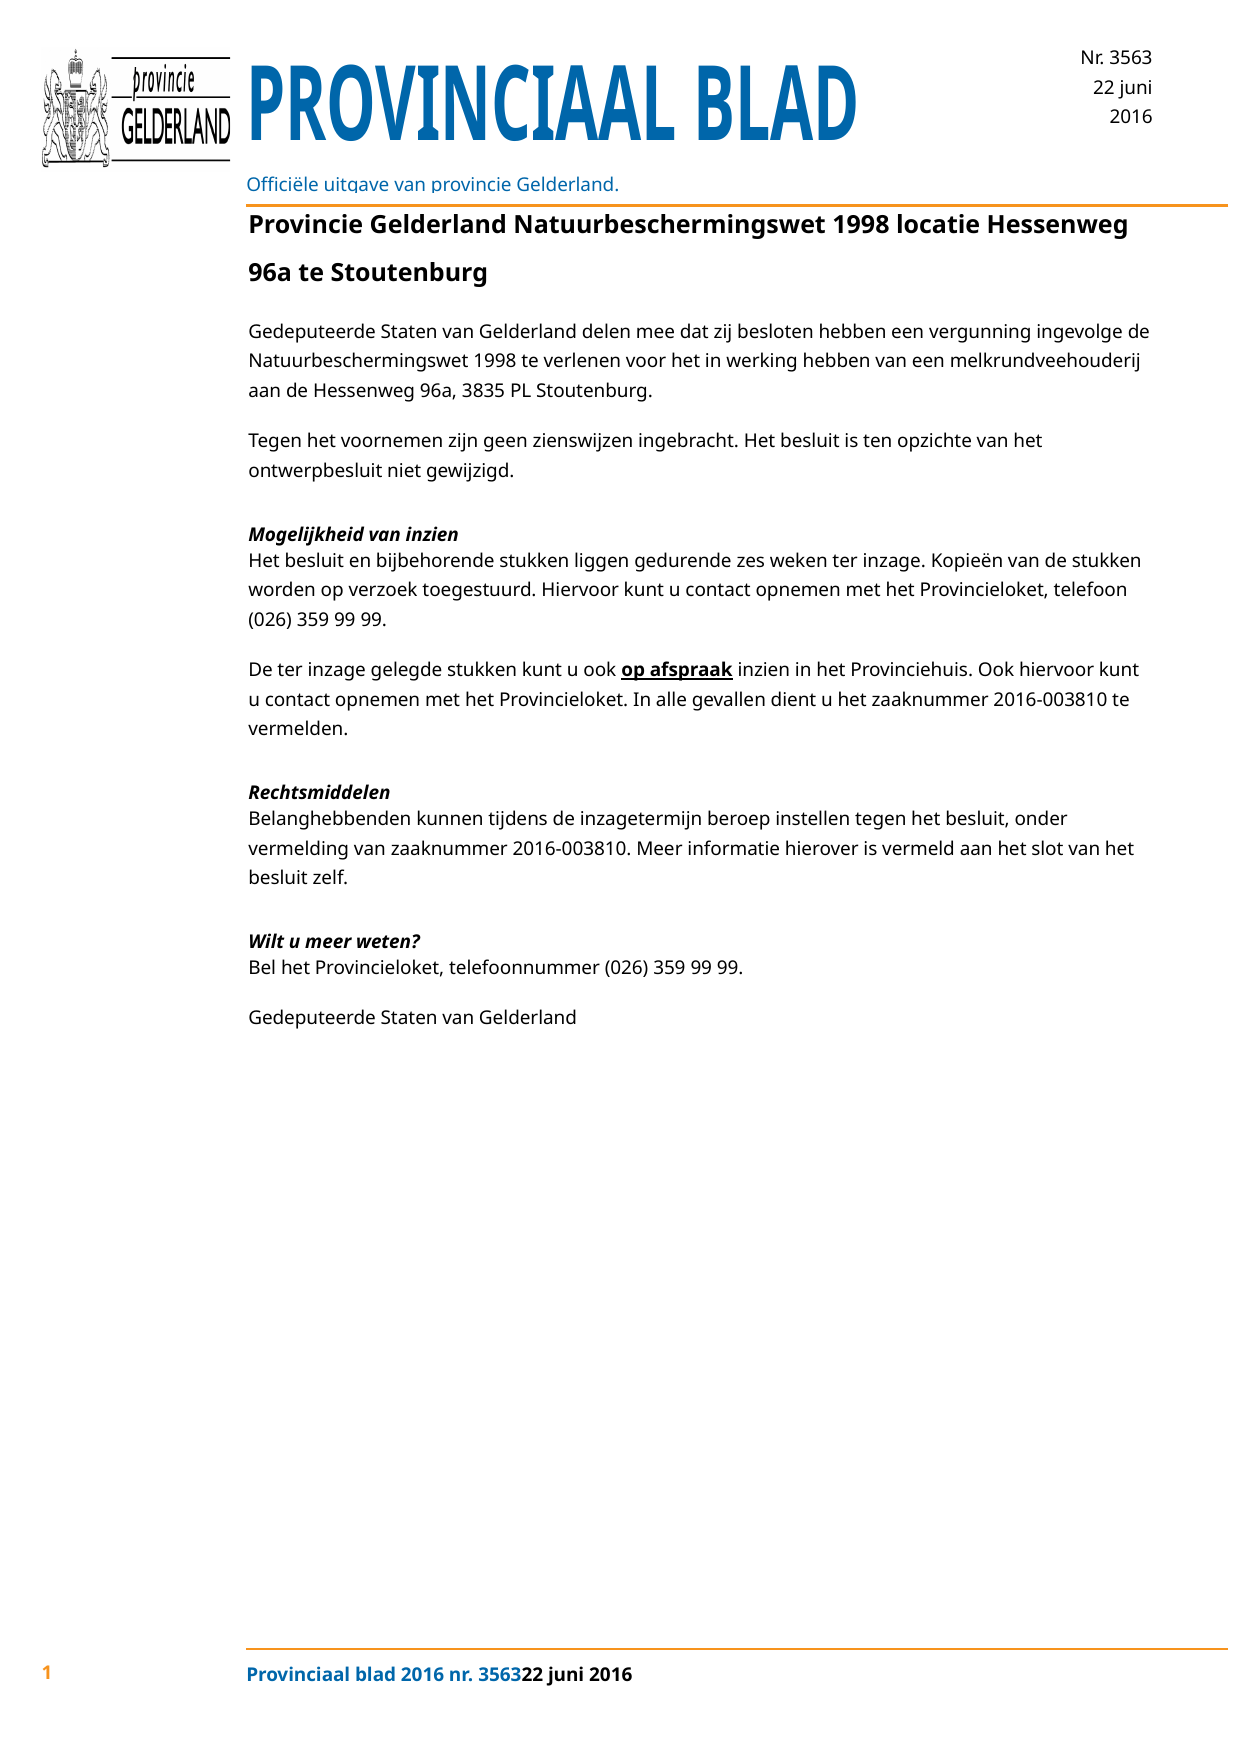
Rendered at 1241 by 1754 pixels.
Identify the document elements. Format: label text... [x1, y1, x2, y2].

text Gedeputeerde Staten van Gelderland [248, 1004, 1152, 1030]
text Rechtsmiddelen [248, 779, 1152, 805]
text Bel het Provincieloket, telefoonnummer (026) 359 99 99. [248, 954, 1152, 980]
text De ter inzage gelegde stukken kunt u ook op afspraak inzien in het Provinciehuis. Ook hiervoor kunt u contact opnemen met het Provincieloket. In alle gevallen dient u het zaaknummer 2016-003810 te vermelden. [248, 656, 1152, 741]
text Mogelijkheid van inzien [248, 521, 1152, 547]
text Belanghebbenden kunnen tijdens de inzagetermijn beroep instellen tegen het besluit, onder vermelding van zaaknummer 2016-003810. Meer informatie hierover is vermeld aan het slot van het besluit zelf. [248, 805, 1152, 890]
text Tegen het voornemen zijn geen zienswijzen ingebracht. Het besluit is ten opzichte van het ontwerpbesluit niet gewijzigd. [248, 427, 1152, 483]
text Provincie Gelderland Natuurbeschermingswet 1998 locatie Hessenweg 96a te Stoutenburg [248, 207, 1152, 288]
picture [41, 47, 231, 172]
text Het besluit en bijbehorende stukken liggen gedurende zes weken ter inzage. Kopieën van de stukken worden op verzoek toegestuurd. Hiervoor kunt u contact opnemen met het Provincieloket, telefoon (026) 359 99 99. [248, 547, 1152, 632]
text Wilt u meer weten? [248, 928, 1152, 954]
text Gedeputeerde Staten van Gelderland delen mee dat zij besloten hebben een vergunning ingevolge de Natuurbeschermingswet 1998 te verlenen voor het in werking hebben van een melkrundveehouderij aan de Hessenweg 96a, 3835 PL Stoutenburg. [248, 318, 1152, 403]
